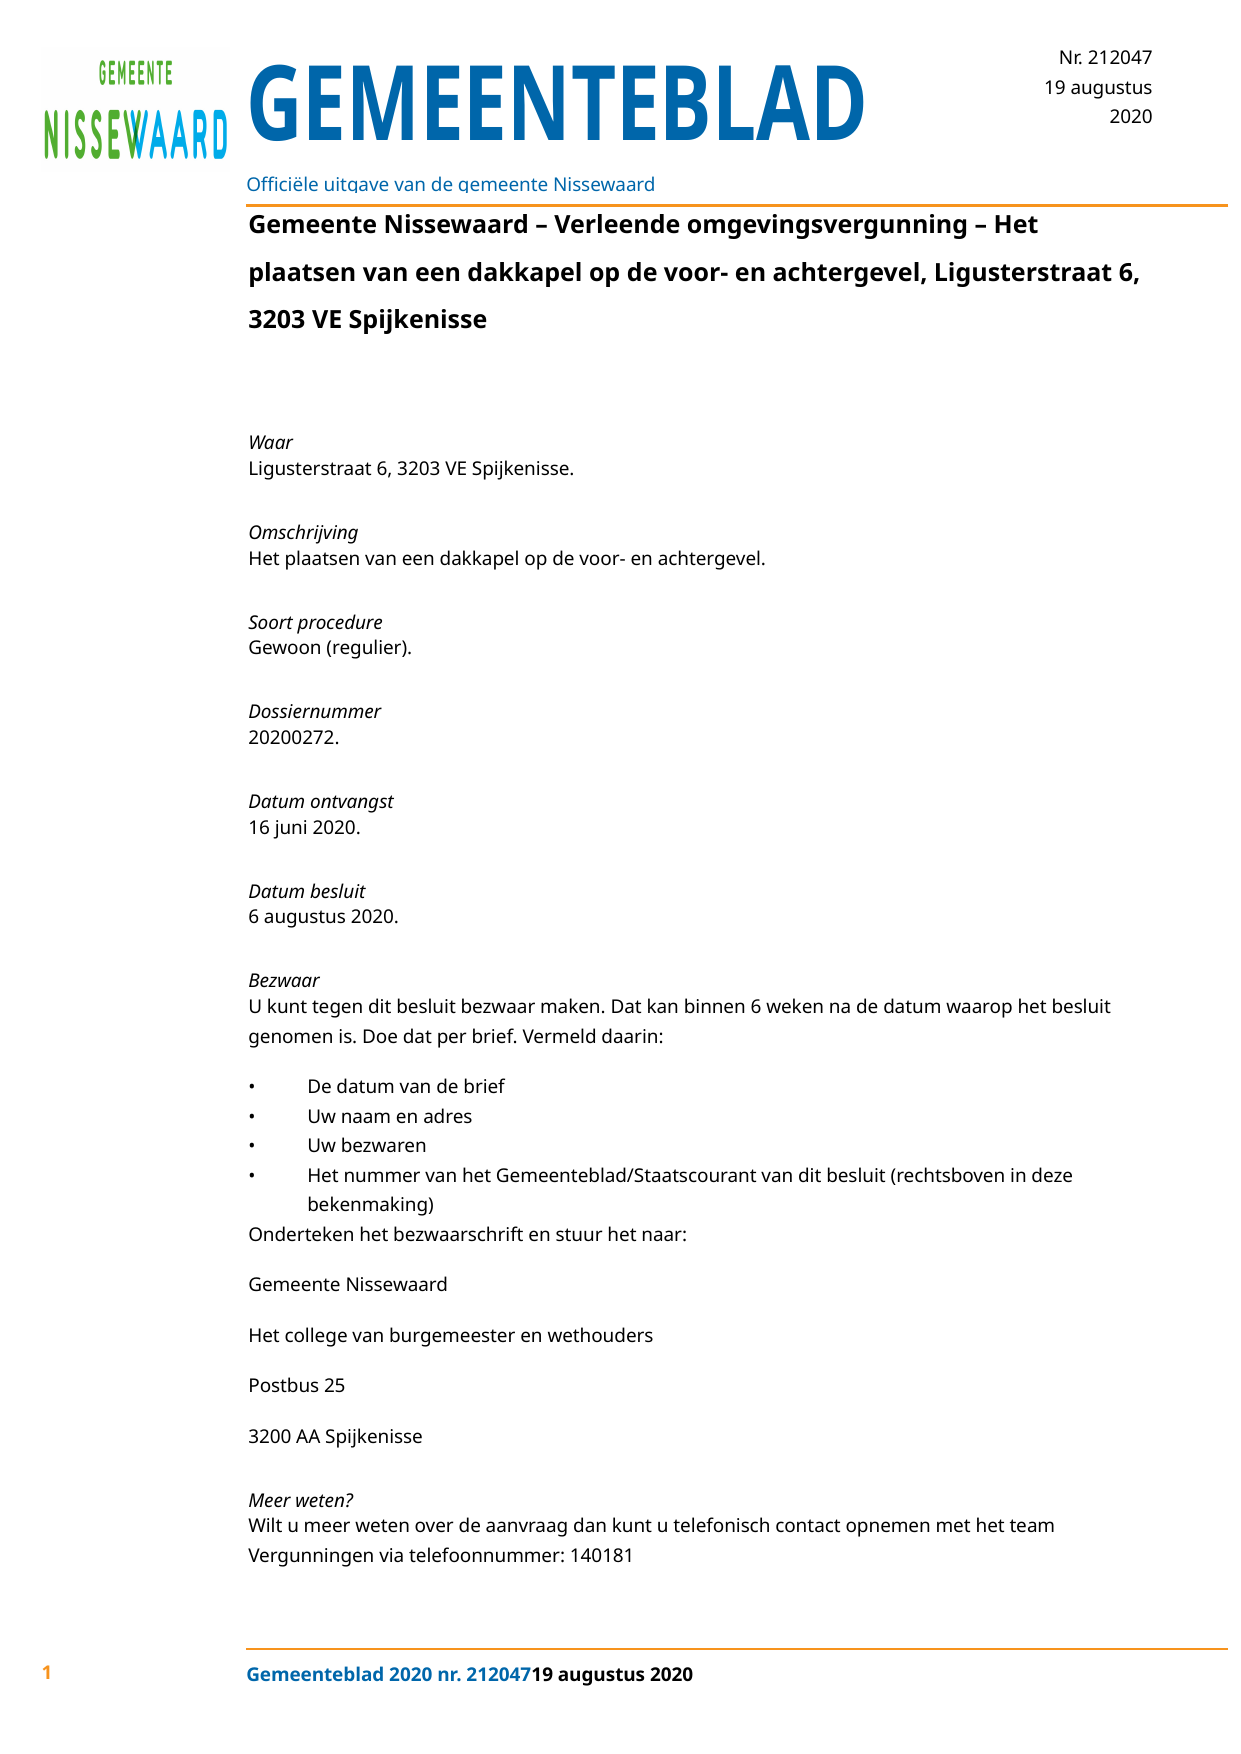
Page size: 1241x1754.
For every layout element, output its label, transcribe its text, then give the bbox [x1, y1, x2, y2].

text 3200 AA Spijkenisse [248, 1423, 1152, 1449]
text Gemeente Nissewaard – Verleende omgevingsvergunning – Het plaatsen van een dakkapel op de voor- en achtergevel, Ligusterstraat 6, 3203 VE Spijkenisse [248, 207, 1152, 336]
text Postbus 25 [248, 1372, 1152, 1398]
text 20200272. [248, 724, 1152, 750]
text Meer weten? [248, 1487, 1152, 1513]
text Het plaatsen van een dakkapel op de voor- en achtergevel. [248, 545, 1152, 571]
text Wilt u meer weten over de aanvraag dan kunt u telefonisch contact opnemen met het team Vergunningen via telefoonnummer: 140181 [248, 1513, 1152, 1568]
picture [41, 47, 231, 172]
text Bezwaar [248, 968, 1152, 993]
text Omschrijving [248, 519, 1152, 545]
text Onderteken het bezwaarschrift en stuur het naar: [248, 1221, 1152, 1247]
text 6 augustus 2020. [248, 904, 1152, 929]
text Gemeente Nissewaard [248, 1272, 1152, 1297]
text Gewoon (regulier). [248, 634, 1152, 660]
list Uw naam en adres [248, 1103, 1152, 1129]
list Uw bezwaren [248, 1132, 1152, 1158]
text Soort procedure [248, 609, 1152, 634]
text Datum besluit [248, 878, 1152, 904]
text Datum ontvangst [248, 788, 1152, 814]
text Waar [248, 429, 1152, 455]
text Het college van burgemeester en wethouders [248, 1322, 1152, 1348]
text Dossiernummer [248, 698, 1152, 724]
list De datum van de brief [248, 1073, 1152, 1099]
text 16 juni 2020. [248, 814, 1152, 840]
text U kunt tegen dit besluit bezwaar maken. Dat kan binnen 6 weken na de datum waarop het besluit genomen is. Doe dat per brief. Vermeld daarin: [248, 993, 1152, 1049]
text Ligusterstraat 6, 3203 VE Spijkenisse. [248, 455, 1152, 481]
list Het nummer van het Gemeenteblad/Staatscourant van dit besluit (rechtsboven in deze bekenmaking) [248, 1162, 1152, 1217]
